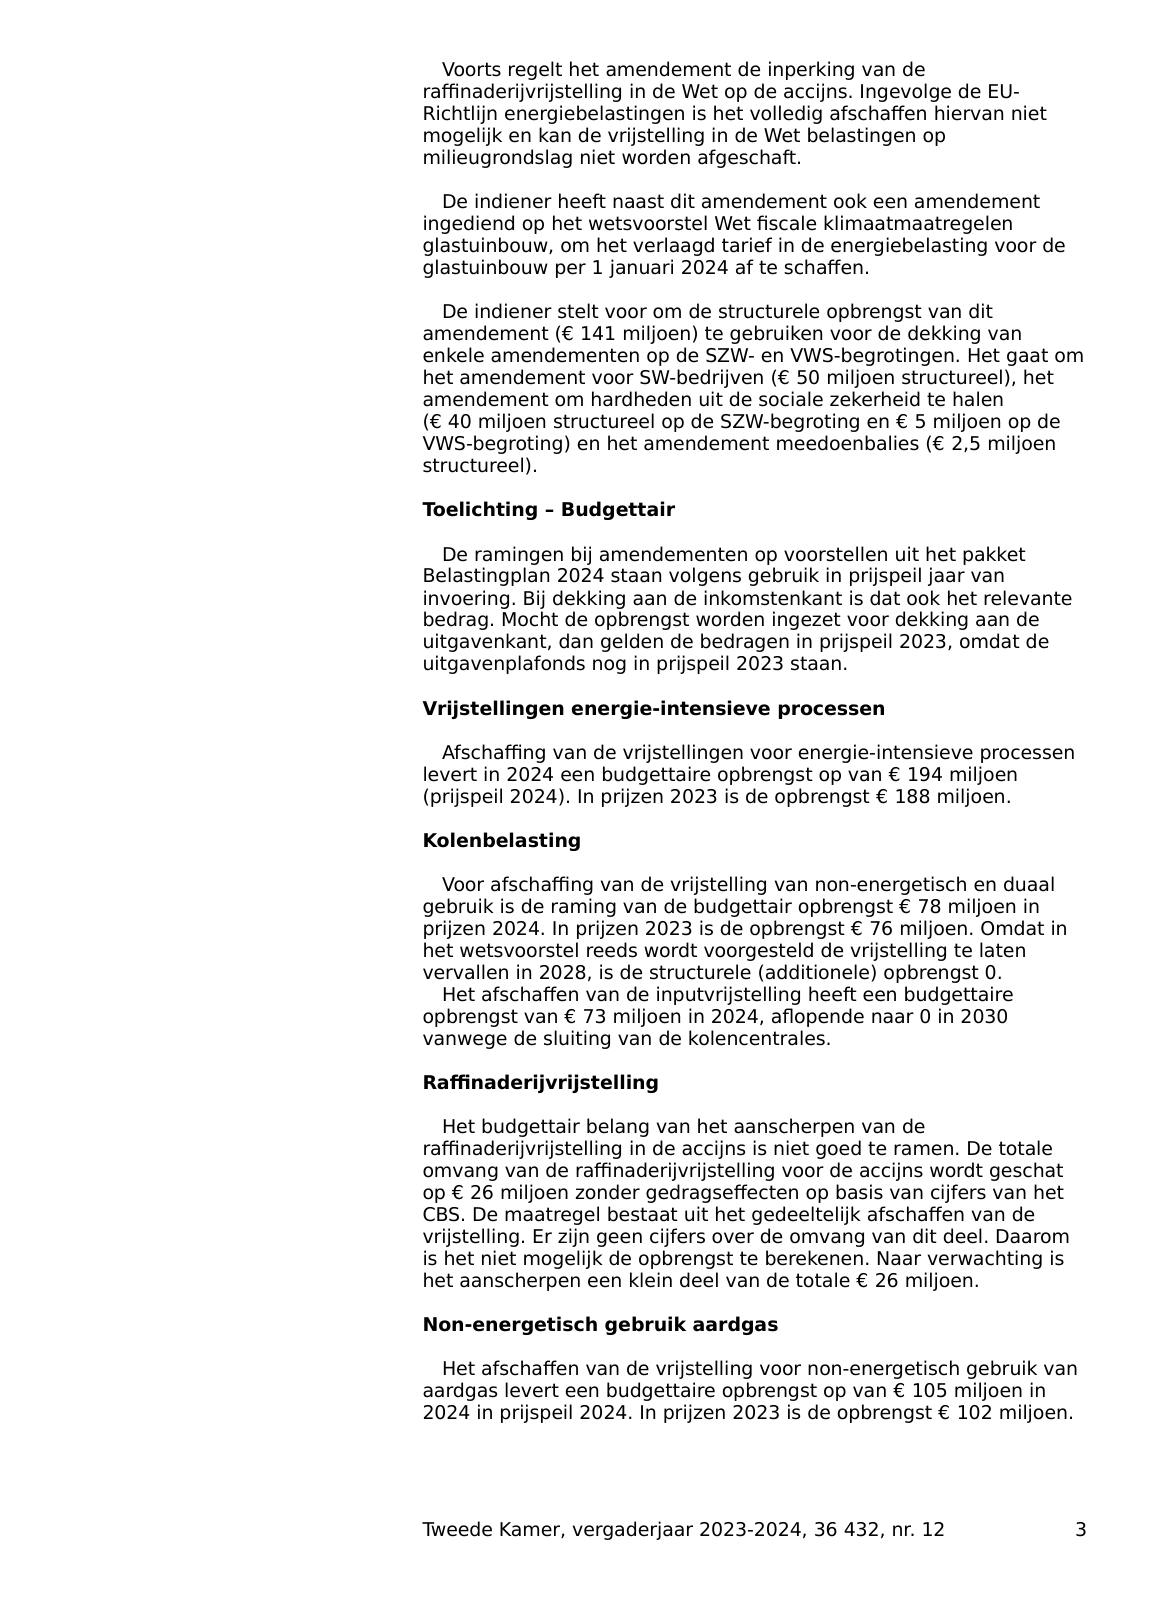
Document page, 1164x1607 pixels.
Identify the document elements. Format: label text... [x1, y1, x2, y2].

subtitle Non-energetisch gebruik aardgas [422, 1314, 1087, 1336]
text Het afschaffen van de inputvrijstelling heeft een budgettaire opbrengst van € 73 miljoen in 2024, aflopende naar 0 in 2030 vanwege de sluiting van de kolencentrales. [422, 984, 1087, 1050]
text De indiener stelt voor om de structurele opbrengst van dit amendement (€ 141 miljoen) te gebruiken voor de dekking van enkele amendementen op de SZW- en VWS-begrotingen. Het gaat om het amendement voor SW-bedrijven (€ 50 miljoen structureel), het amendement om hardheden uit de sociale zekerheid te halen (€ 40 miljoen structureel op de SZW-begroting en € 5 miljoen op de VWS-begroting) en het amendement meedoenbalies (€ 2,5 miljoen structureel). [422, 301, 1087, 477]
subtitle Kolenbelasting [422, 830, 1087, 852]
text Afschaffing van de vrijstellingen voor energie-intensieve processen levert in 2024 een budgettaire opbrengst op van € 194 miljoen (prijspeil 2024). In prijzen 2023 is de opbrengst € 188 miljoen. [422, 742, 1087, 808]
text Voor afschaffing van de vrijstelling van non-energetisch en duaal gebruik is de raming van de budgettair opbrengst € 78 miljoen in prijzen 2024. In prijzen 2023 is de opbrengst € 76 miljoen. Omdat in het wetsvoorstel reeds wordt voorgesteld de vrijstelling te laten vervallen in 2028, is de structurele (additionele) opbrengst 0. [422, 874, 1087, 984]
text De ramingen bij amendementen op voorstellen uit het pakket Belastingplan 2024 staan volgens gebruik in prijspeil jaar van invoering. Bij dekking aan de inkomstenkant is dat ook het relevante bedrag. Mocht de opbrengst worden ingezet voor dekking aan de uitgavenkant, dan gelden de bedragen in prijspeil 2023, omdat de uitgavenplafonds nog in prijspeil 2023 staan. [422, 543, 1087, 675]
text De indiener heeft naast dit amendement ook een amendement ingediend op het wetsvoorstel Wet fiscale klimaatmaatregelen glastuinbouw, om het verlaagd tarief in de energiebelasting voor de glastuinbouw per 1 januari 2024 af te schaffen. [422, 191, 1087, 279]
text Voorts regelt het amendement de inperking van de raffinaderijvrijstelling in de Wet op de accijns. Ingevolge de EU-Richtlijn energiebelastingen is het volledig afschaffen hiervan niet mogelijk en kan de vrijstelling in de Wet belastingen op milieugrondslag niet worden afgeschaft. [422, 59, 1087, 169]
subtitle Toelichting – Budgettair [422, 499, 1087, 521]
text Het afschaffen van de vrijstelling voor non-energetisch gebruik van aardgas levert een budgettaire opbrengst op van € 105 miljoen in 2024 in prijspeil 2024. In prijzen 2023 is de opbrengst € 102 miljoen. [422, 1358, 1087, 1424]
subtitle Vrijstellingen energie-intensieve processen [422, 697, 1087, 719]
text Het budgettair belang van het aanscherpen van de raffinaderijvrijstelling in de accijns is niet goed te ramen. De totale omvang van de raffinaderijvrijstelling voor de accijns wordt geschat op € 26 miljoen zonder gedragseffecten op basis van cijfers van het CBS. De maatregel bestaat uit het gedeeltelijk afschaffen van de vrijstelling. Er zijn geen cijfers over de omvang van dit deel. Daarom is het niet mogelijk de opbrengst te berekenen. Naar verwachting is het aanscherpen een klein deel van de totale € 26 miljoen. [422, 1116, 1087, 1292]
subtitle Raffinaderijvrijstelling [422, 1072, 1087, 1094]
